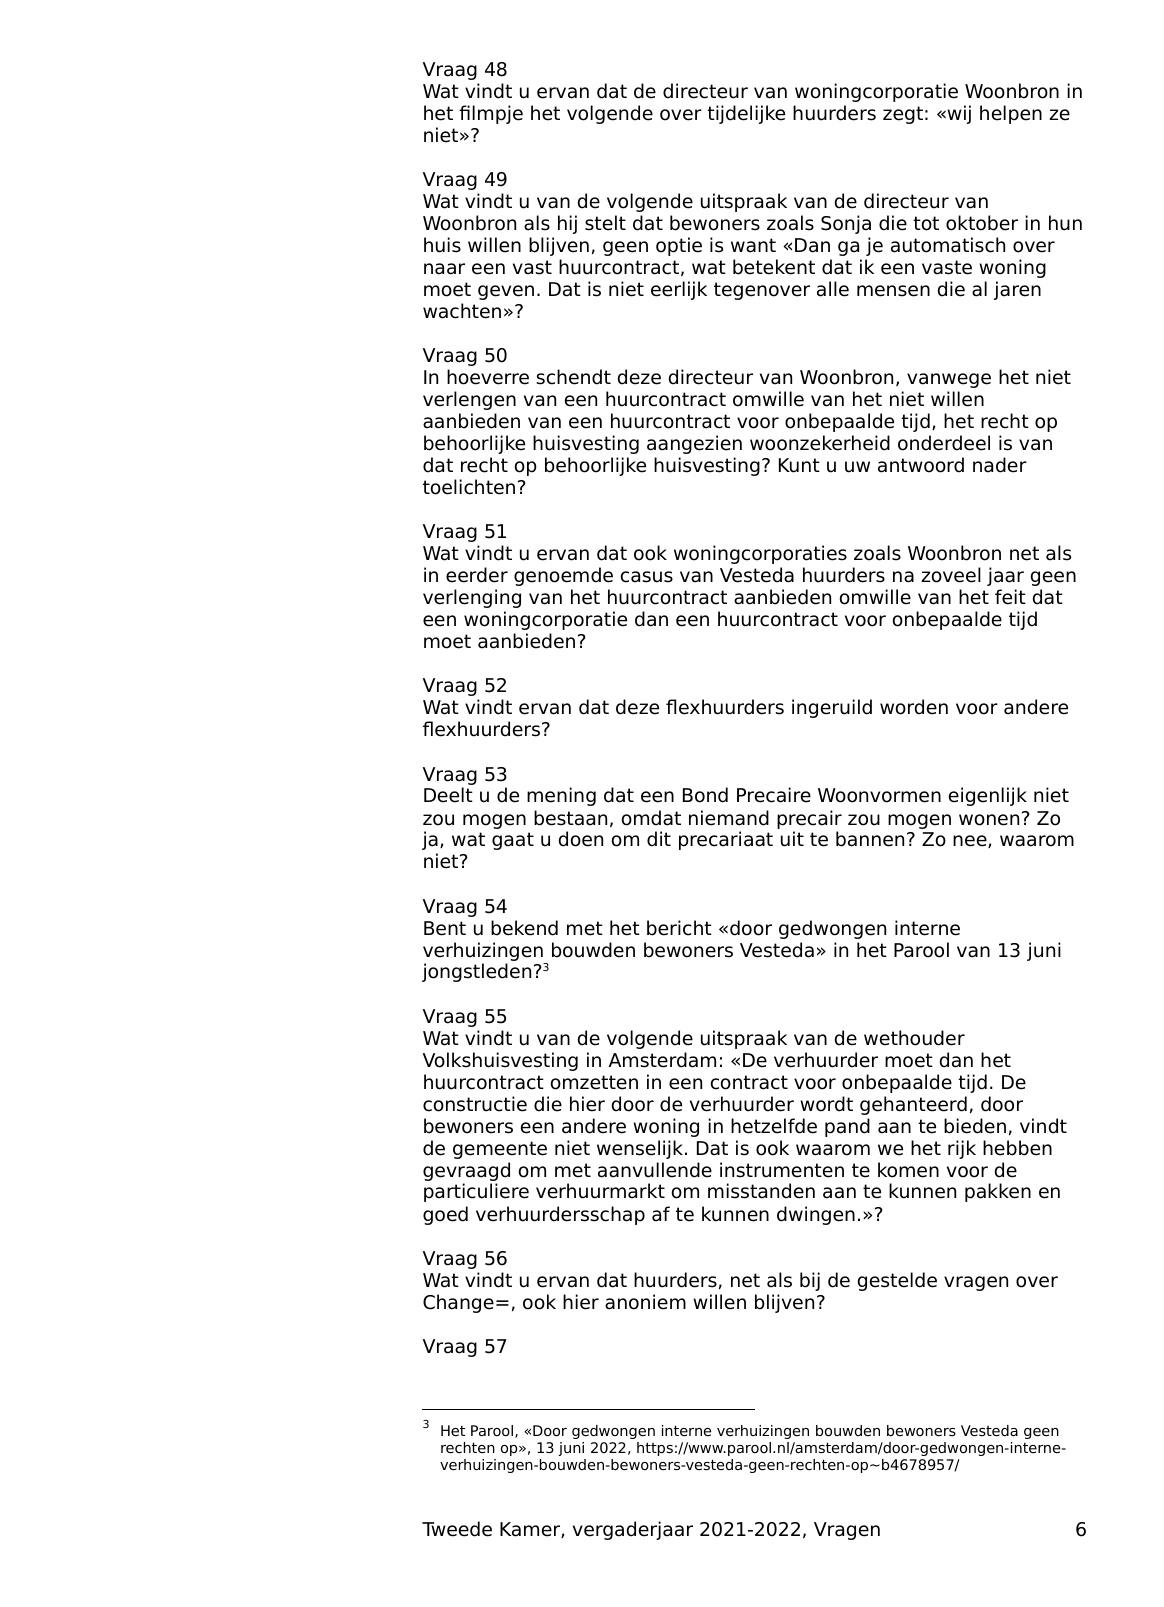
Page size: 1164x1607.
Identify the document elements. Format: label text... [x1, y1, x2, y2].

text Vraag 50 [422, 345, 1087, 367]
text Vraag 52 [422, 675, 1087, 697]
text Wat vindt u van de volgende uitspraak van de wethouder Volkshuisvesting in Amsterdam: «De verhuurder moet dan het huurcontract omzetten in een contract voor onbepaalde tijd. De constructie die hier door de verhuurder wordt gehanteerd, door bewoners een andere woning in hetzelfde pand aan te bieden, vindt de gemeente niet wenselijk. Dat is ook waarom we het rijk hebben gevraagd om met aanvullende instrumenten te komen voor de particuliere verhuurmarkt om misstanden aan te kunnen pakken en goed verhuurdersschap af te kunnen dwingen.»? [422, 1028, 1087, 1225]
text Vraag 57 [422, 1336, 1087, 1358]
text Vraag 49 [422, 169, 1087, 191]
text Het Parool, «Door gedwongen interne verhuizingen bouwden bewoners Vesteda geen rechten op», 13 juni 2022, https://www.parool.nl/amsterdam/door-gedwongen-interne-verhuizingen-bouwden-bewoners-vesteda-geen-rechten-op~b4678957/ [422, 1418, 1087, 1474]
text Bent u bekend met het bericht «door gedwongen interne verhuizingen bouwden bewoners Vesteda» in het Parool van 13 juni jongstleden? [422, 917, 1087, 983]
text Wat vindt ervan dat deze flexhuurders ingeruild worden voor andere flexhuurders? [422, 697, 1087, 741]
text Vraag 56 [422, 1248, 1087, 1269]
text Vraag 53 [422, 763, 1087, 785]
text Vraag 55 [422, 1006, 1087, 1028]
text Wat vindt u ervan dat ook woningcorporaties zoals Woonbron net als in eerder genoemde casus van Vesteda huurders na zoveel jaar geen verlenging van het huurcontract aanbieden omwille van het feit dat een woningcorporatie dan een huurcontract voor onbepaalde tijd moet aanbieden? [422, 543, 1087, 653]
text In hoeverre schendt deze directeur van Woonbron, vanwege het niet verlengen van een huurcontract omwille van het niet willen aanbieden van een huurcontract voor onbepaalde tijd, het recht op behoorlijke huisvesting aangezien woonzekerheid onderdeel is van dat recht op behoorlijke huisvesting? Kunt u uw antwoord nader toelichten? [422, 367, 1087, 499]
text Wat vindt u ervan dat de directeur van woningcorporatie Woonbron in het filmpje het volgende over tijdelijke huurders zegt: «wij helpen ze niet»? [422, 81, 1087, 147]
text Deelt u de mening dat een Bond Precaire Woonvormen eigenlijk niet zou mogen bestaan, omdat niemand precair zou mogen wonen? Zo ja, wat gaat u doen om dit precariaat uit te bannen? Zo nee, waarom niet? [422, 785, 1087, 873]
text Vraag 48 [422, 59, 1087, 81]
text Wat vindt u ervan dat huurders, net als bij de gestelde vragen over Change=, ook hier anoniem willen blijven? [422, 1269, 1087, 1313]
text Vraag 51 [422, 521, 1087, 543]
text Vraag 54 [422, 896, 1087, 917]
text Wat vindt u van de volgende uitspraak van de directeur van Woonbron als hij stelt dat bewoners zoals Sonja die tot oktober in hun huis willen blijven, geen optie is want «Dan ga je automatisch over naar een vast huurcontract, wat betekent dat ik een vaste woning moet geven. Dat is niet eerlijk tegenover alle mensen die al jaren wachten»? [422, 191, 1087, 323]
